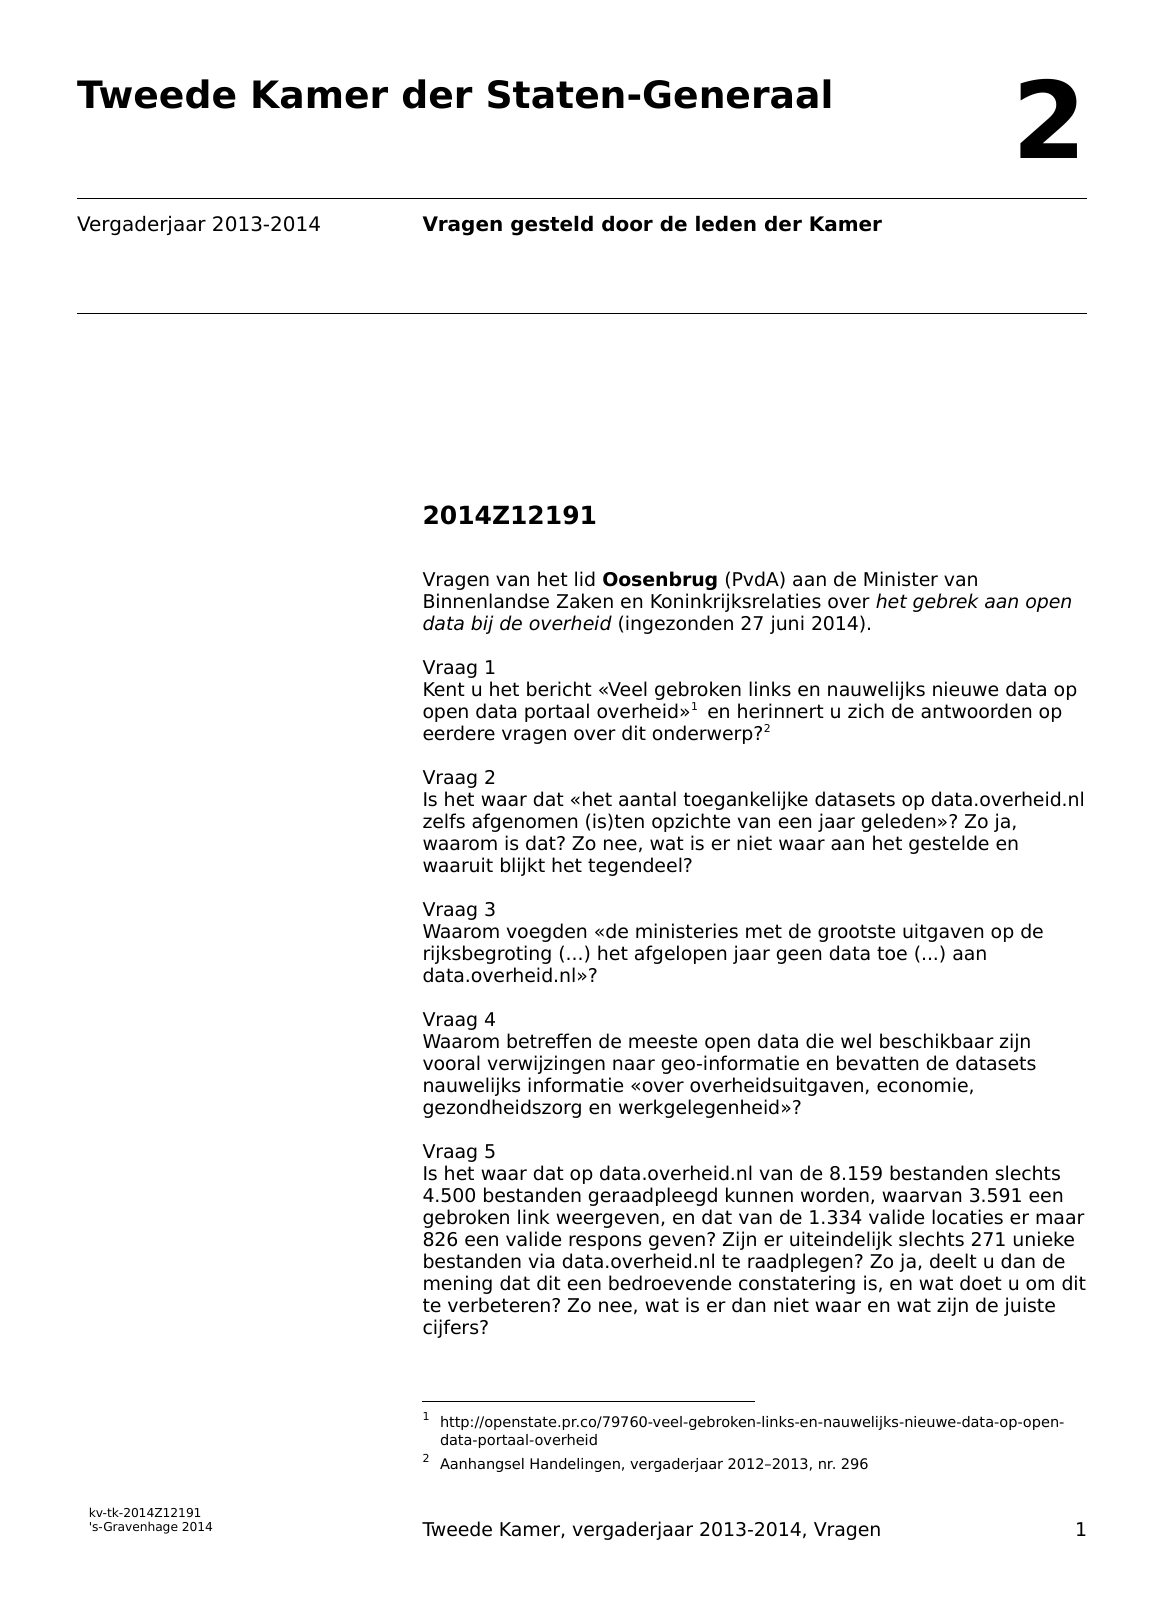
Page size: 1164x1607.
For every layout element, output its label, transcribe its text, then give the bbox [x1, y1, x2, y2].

text kv-tk-2014Z12191 [88, 1506, 323, 1520]
text 2014Z12191 [422, 501, 1087, 531]
text Vraag 5 [422, 1141, 1087, 1163]
text Kent u het bericht «Veel gebroken links en nauwelijks nieuwe data op open data portaal overheid» en herinnert u zich de antwoorden op eerdere vragen over dit onderwerp? [422, 679, 1087, 745]
text Vraag 2 [422, 767, 1087, 789]
text Vragen van het lid Oosenbrug (PvdA) aan de Minister van Binnenlandse Zaken en Koninkrijksrelaties over het gebrek aan open data bij de overheid (ingezonden 27 juni 2014). [422, 569, 1087, 635]
text Aanhangsel Handelingen, vergaderjaar 2012–2013, nr. 296 [422, 1452, 1087, 1474]
table_cell Vergaderjaar 2013-2014 [77, 199, 422, 313]
text Vraag 4 [422, 1009, 1087, 1031]
text Vraag 3 [422, 899, 1087, 921]
text Is het waar dat «het aantal toegankelijke datasets op data.overheid.nl zelfs afgenomen (is)ten opzichte van een jaar geleden»? Zo ja, waarom is dat? Zo nee, wat is er niet waar aan het gestelde en waaruit blijkt het tegendeel? [422, 789, 1087, 877]
text Waarom voegden «de ministeries met de grootste uitgaven op de rijksbegroting (...) het afgelopen jaar geen data toe (...) aan data.overheid.nl»? [422, 921, 1087, 987]
table_header Tweede Kamer der Staten-Generaal [77, 59, 886, 198]
table_header 2 [886, 59, 1087, 198]
text Is het waar dat op data.overheid.nl van de 8.159 bestanden slechts 4.500 bestanden geraadpleegd kunnen worden, waarvan 3.591 een gebroken link weergeven, en dat van de 1.334 valide locaties er maar 826 een valide respons geven? Zijn er uiteindelijk slechts 271 unieke bestanden via data.overheid.nl te raadplegen? Zo ja, deelt u dan de mening dat dit een bedroevende constatering is, en wat doet u om dit te verbeteren? Zo nee, wat is er dan niet waar en wat zijn de juiste cijfers? [422, 1163, 1087, 1339]
table_cell Vragen gesteld door de leden der Kamer [422, 199, 1087, 313]
text Vraag 1 [422, 657, 1087, 679]
text http://openstate.pr.co/79760-veel-gebroken-links-en-nauwelijks-nieuwe-data-op-open-data-portaal-overheid [422, 1410, 1087, 1449]
text 's-Gravenhage 2014 [88, 1520, 323, 1534]
text Waarom betreffen de meeste open data die wel beschikbaar zijn vooral verwijzingen naar geo-informatie en bevatten de datasets nauwelijks informatie «over overheidsuitgaven, economie, gezondheidszorg en werkgelegenheid»? [422, 1031, 1087, 1119]
